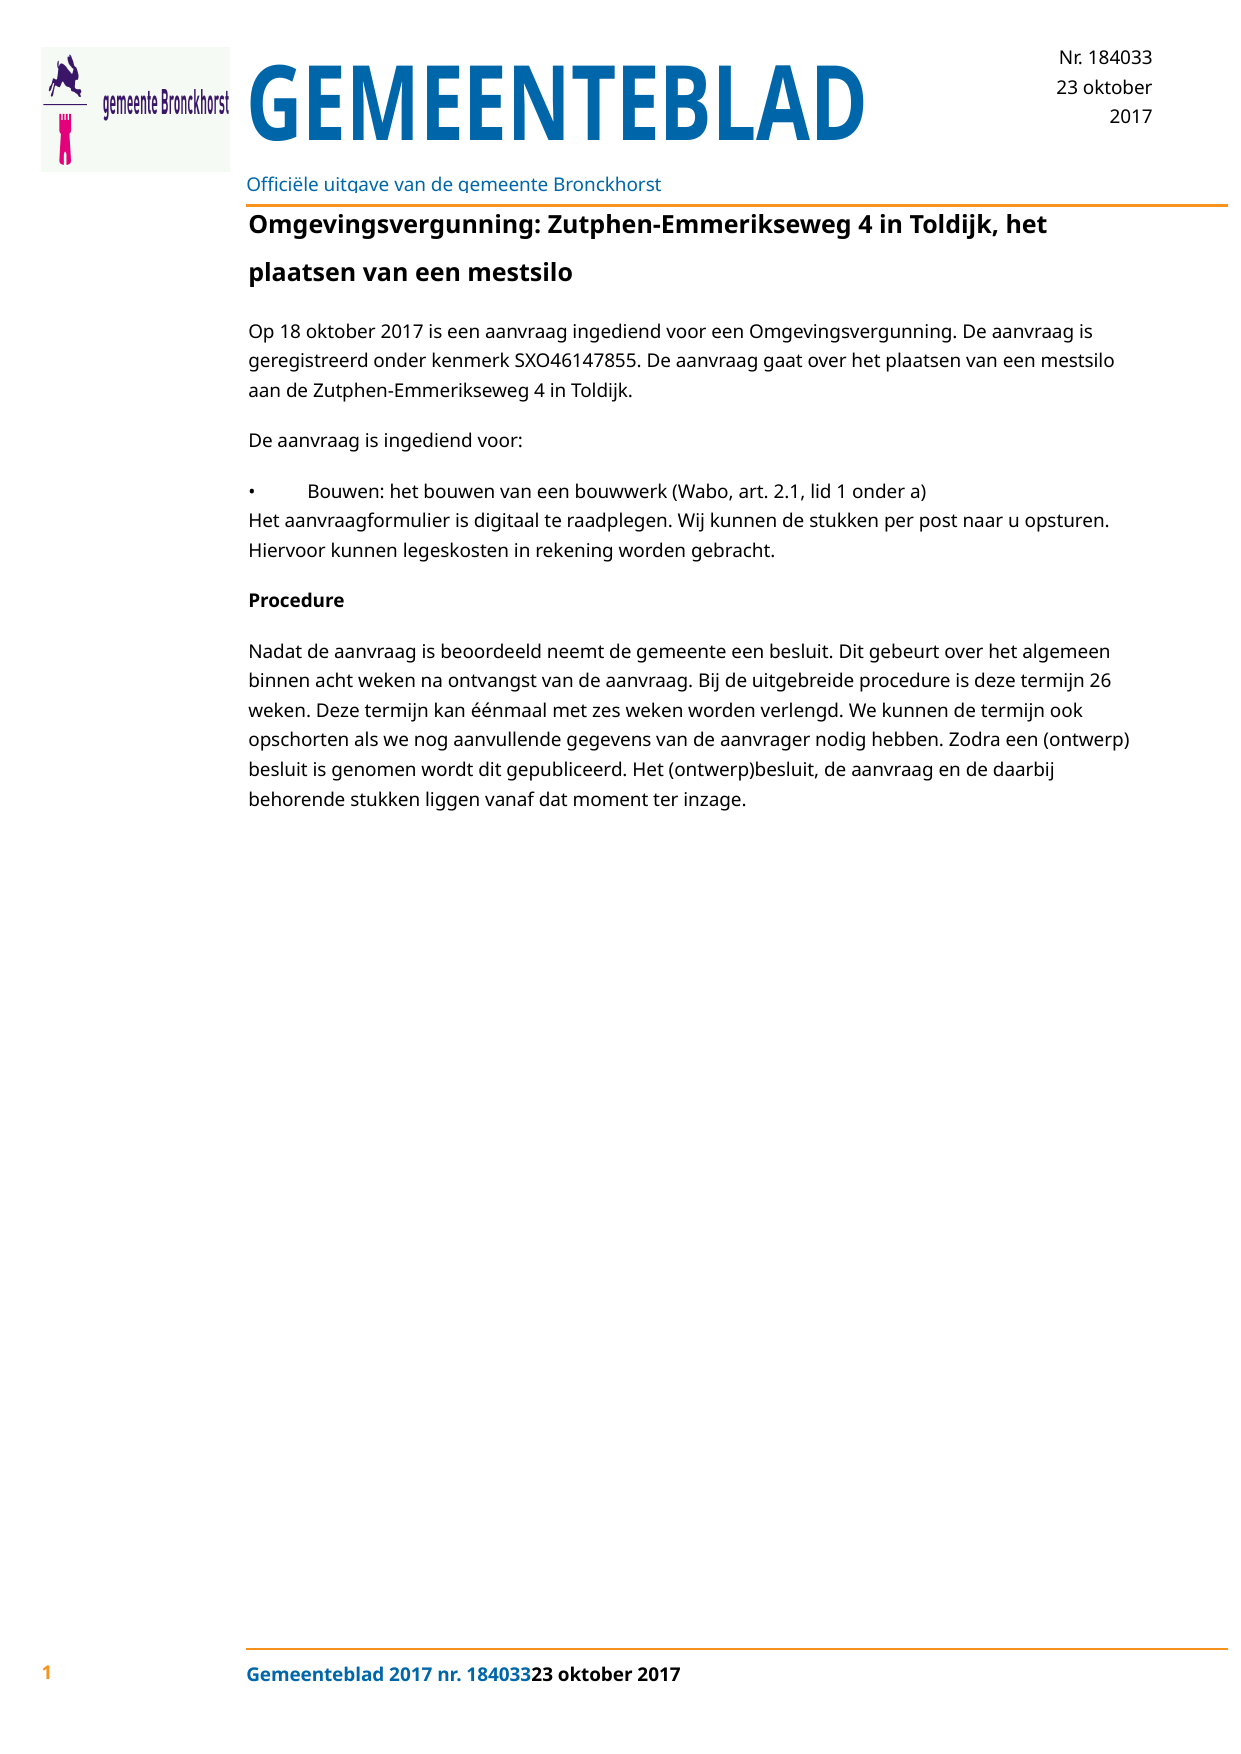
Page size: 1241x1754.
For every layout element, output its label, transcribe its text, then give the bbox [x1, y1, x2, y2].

text Omgevingsvergunning: Zutphen-Emmerikseweg 4 in Toldijk, het plaatsen van een mestsilo [248, 207, 1152, 288]
text Nadat de aanvraag is beoordeeld neemt de gemeente een besluit. Dit gebeurt over het algemeen binnen acht weken na ontvangst van de aanvraag. Bij de uitgebreide procedure is deze termijn 26 weken. Deze termijn kan éénmaal met zes weken worden verlengd. We kunnen de termijn ook opschorten als we nog aanvullende gegevens van de aanvrager nodig hebben. Zodra een (ontwerp) besluit is genomen wordt dit gepubliceerd. Het (ontwerp)besluit, de aanvraag en de daarbij behorende stukken liggen vanaf dat moment ter inzage. [248, 638, 1152, 812]
text Op 18 oktober 2017 is een aanvraag ingediend voor een Omgevingsvergunning. De aanvraag is geregistreerd onder kenmerk SXO46147855. De aanvraag gaat over het plaatsen van een mestsilo aan de Zutphen-Emmerikseweg 4 in Toldijk. [248, 318, 1152, 403]
text Het aanvraagformulier is digitaal te raadplegen. Wij kunnen de stukken per post naar u opsturen. Hiervoor kunnen legeskosten in rekening worden gebracht. [248, 507, 1152, 563]
picture [41, 47, 231, 172]
list Bouwen: het bouwen van een bouwwerk (Wabo, art. 2.1, lid 1 onder a) [248, 478, 1152, 504]
text Procedure [248, 587, 1152, 613]
text De aanvraag is ingediend voor: [248, 427, 1152, 453]
